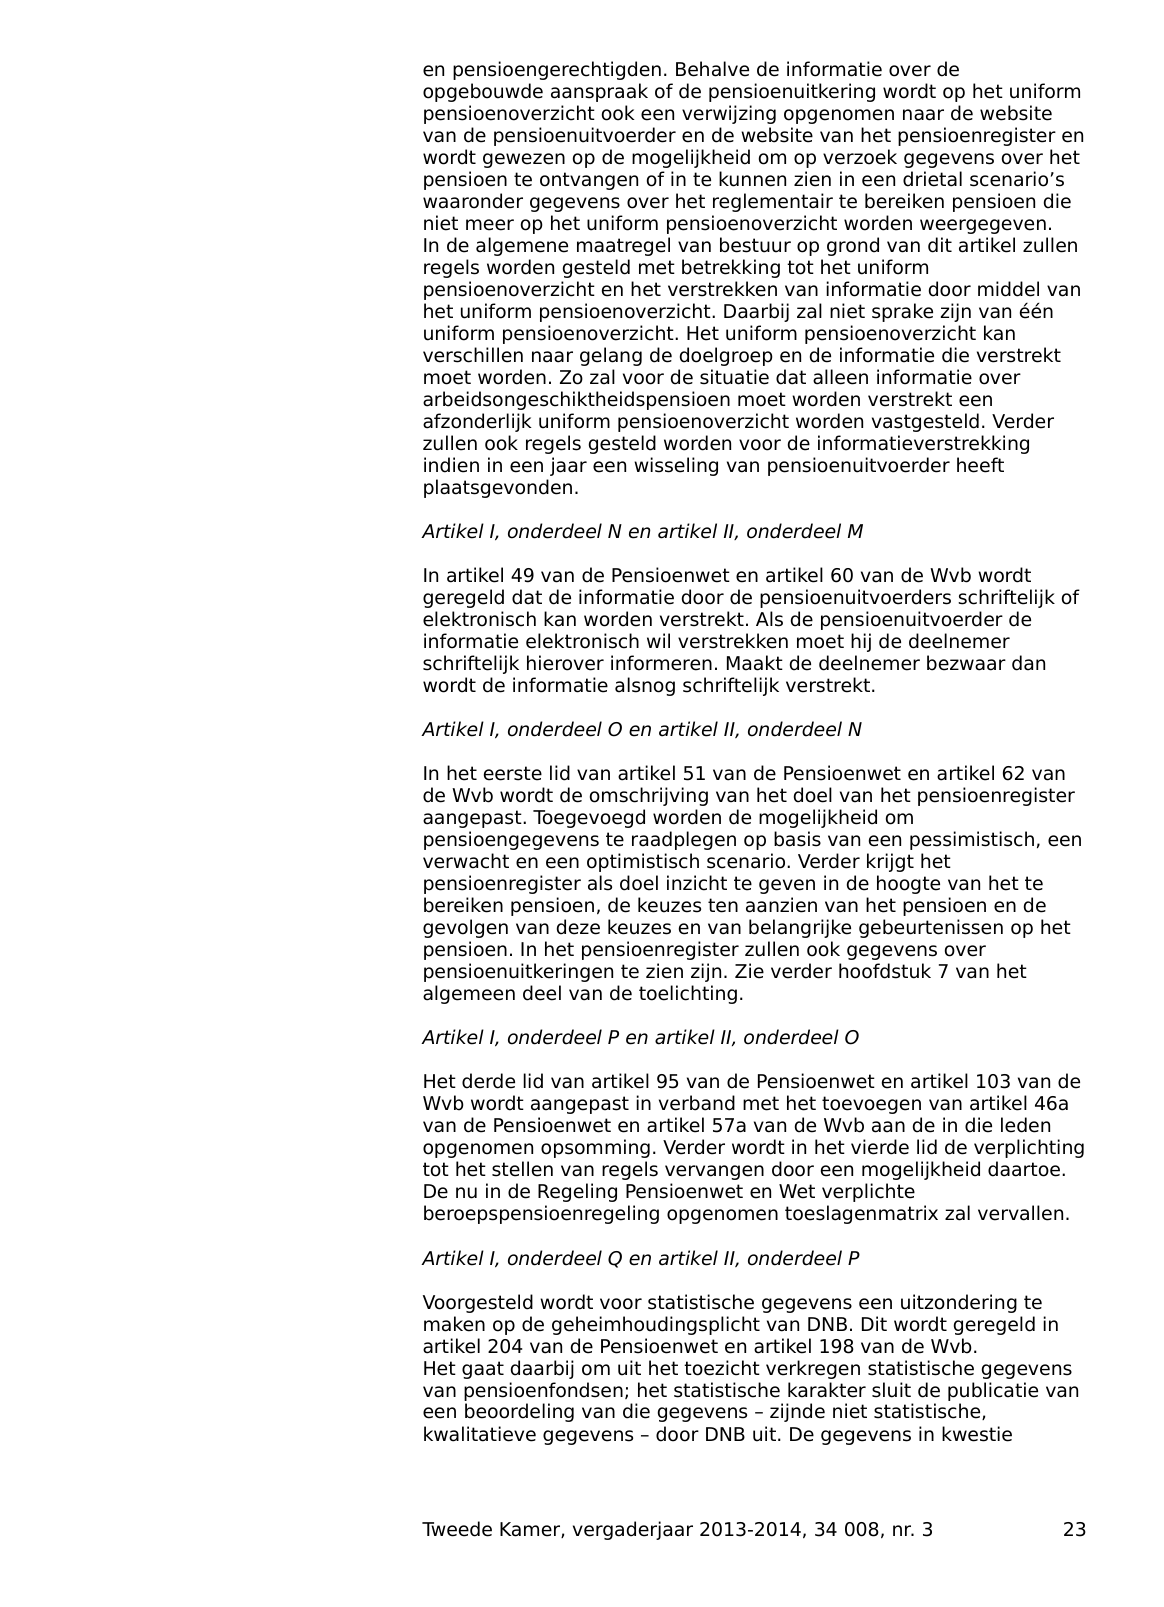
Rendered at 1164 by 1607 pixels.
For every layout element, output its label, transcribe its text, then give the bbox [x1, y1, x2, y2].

text In het eerste lid van artikel 51 van de Pensioenwet en artikel 62 van de Wvb wordt de omschrijving van het doel van het pensioenregister aangepast. Toegevoegd worden de mogelijkheid om pensioengegevens te raadplegen op basis van een pessimistisch, een verwacht en een optimistisch scenario. Verder krijgt het pensioenregister als doel inzicht te geven in de hoogte van het te bereiken pensioen, de keuzes ten aanzien van het pensioen en de gevolgen van deze keuzes en van belangrijke gebeurtenissen op het pensioen. In het pensioenregister zullen ook gegevens over pensioenuitkeringen te zien zijn. Zie verder hoofdstuk 7 van het algemeen deel van de toelichting. [422, 763, 1087, 1005]
subtitle Artikel I, onderdeel P en artikel II, onderdeel O [422, 1027, 1087, 1049]
subtitle Artikel I, onderdeel O en artikel II, onderdeel N [422, 719, 1087, 741]
text Het derde lid van artikel 95 van de Pensioenwet en artikel 103 van de Wvb wordt aangepast in verband met het toevoegen van artikel 46a van de Pensioenwet en artikel 57a van de Wvb aan de in die leden opgenomen opsomming. Verder wordt in het vierde lid de verplichting tot het stellen van regels vervangen door een mogelijkheid daartoe. De nu in de Regeling Pensioenwet en Wet verplichte beroepspensioenregeling opgenomen toeslagenmatrix zal vervallen. [422, 1071, 1087, 1225]
subtitle Artikel I, onderdeel N en artikel II, onderdeel M [422, 521, 1087, 543]
subtitle Artikel I, onderdeel Q en artikel II, onderdeel P [422, 1247, 1087, 1269]
text In de algemene maatregel van bestuur op grond van dit artikel zullen regels worden gesteld met betrekking tot het uniform pensioenoverzicht en het verstrekken van informatie door middel van het uniform pensioenoverzicht. Daarbij zal niet sprake zijn van één uniform pensioenoverzicht. Het uniform pensioenoverzicht kan verschillen naar gelang de doelgroep en de informatie die verstrekt moet worden. Zo zal voor de situatie dat alleen informatie over arbeidsongeschiktheidspensioen moet worden verstrekt een afzonderlijk uniform pensioenoverzicht worden vastgesteld. Verder zullen ook regels gesteld worden voor de informatieverstrekking indien in een jaar een wisseling van pensioenuitvoerder heeft plaatsgevonden. [422, 235, 1087, 499]
text Voorgesteld wordt voor statistische gegevens een uitzondering te maken op de geheimhoudingsplicht van DNB. Dit wordt geregeld in artikel 204 van de Pensioenwet en artikel 198 van de Wvb. [422, 1292, 1087, 1357]
text en pensioengerechtigden. Behalve de informatie over de opgebouwde aanspraak of de pensioenuitkering wordt op het uniform pensioenoverzicht ook een verwijzing opgenomen naar de website van de pensioenuitvoerder en de website van het pensioenregister en wordt gewezen op de mogelijkheid om op verzoek gegevens over het pensioen te ontvangen of in te kunnen zien in een drietal scenario’s waaronder gegevens over het reglementair te bereiken pensioen die niet meer op het uniform pensioenoverzicht worden weergegeven. [422, 59, 1087, 235]
text Het gaat daarbij om uit het toezicht verkregen statistische gegevens van pensioenfondsen; het statistische karakter sluit de publicatie van een beoordeling van die gegevens – zijnde niet statistische, kwalitatieve gegevens – door DNB uit. De gegevens in kwestie [422, 1357, 1087, 1445]
text In artikel 49 van de Pensioenwet en artikel 60 van de Wvb wordt geregeld dat de informatie door de pensioenuitvoerders schriftelijk of elektronisch kan worden verstrekt. Als de pensioenuitvoerder de informatie elektronisch wil verstrekken moet hij de deelnemer schriftelijk hierover informeren. Maakt de deelnemer bezwaar dan wordt de informatie alsnog schriftelijk verstrekt. [422, 565, 1087, 697]
